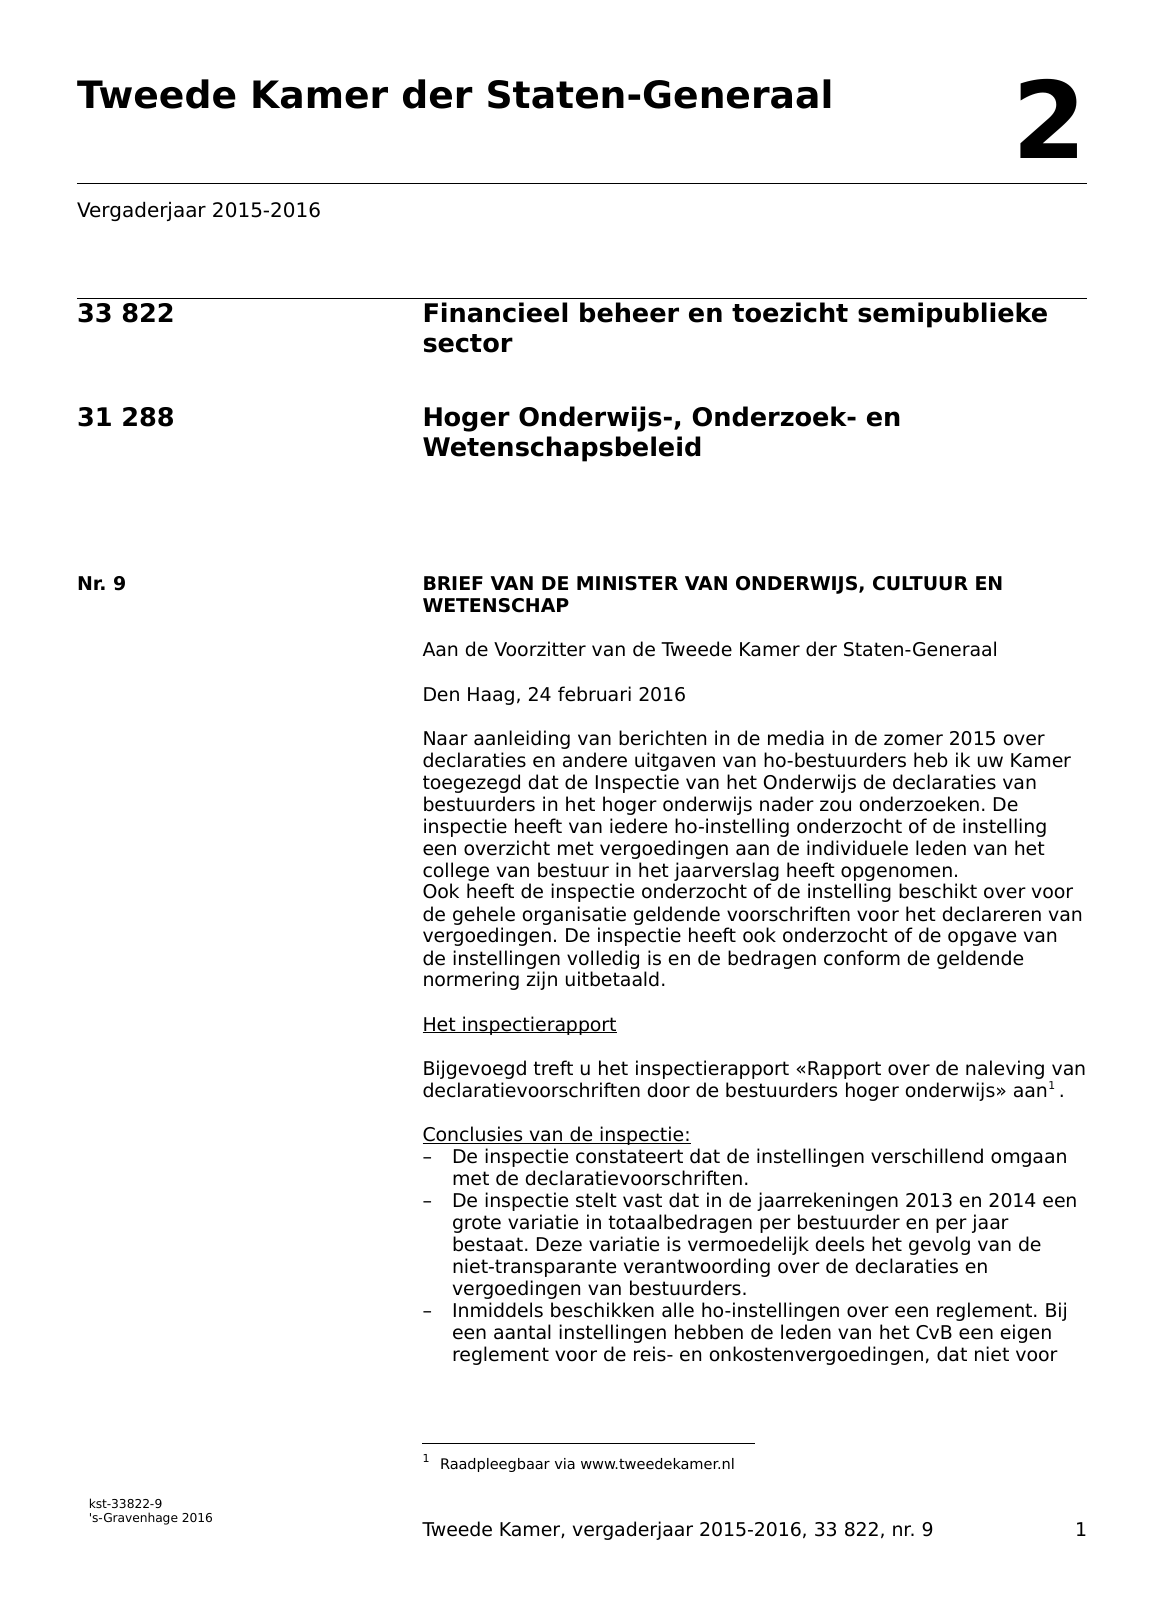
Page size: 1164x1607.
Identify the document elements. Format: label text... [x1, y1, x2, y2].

table_header Tweede Kamer der Staten-Generaal [77, 59, 886, 183]
subtitle 31 288 Hoger Onderwijs-, Onderzoek- en Wetenschapsbeleid [77, 403, 1087, 462]
table_cell Vergaderjaar 2015-2016 [77, 184, 1087, 298]
text kst-33822-9 [88, 1497, 323, 1511]
text Aan de Voorzitter van de Tweede Kamer der Staten-Generaal [422, 639, 1087, 661]
text Raadpleegbaar via www.tweedekamer.nl [422, 1452, 1087, 1474]
text – De inspectie stelt vast dat in de jaarrekeningen 2013 en 2014 een grote variatie in totaalbedragen per bestuurder en per jaar bestaat. Deze variatie is vermoedelijk deels het gevolg van de niet-transparante verantwoording over de declaraties en vergoedingen van bestuurders. [422, 1190, 1087, 1300]
table_header 2 [886, 59, 1087, 183]
text Ook heeft de inspectie onderzocht of de instelling beschikt over voor de gehele organisatie geldende voorschriften voor het declareren van vergoedingen. De inspectie heeft ook onderzocht of de opgave van de instellingen volledig is en de bedragen conform de geldende normering zijn uitbetaald. [422, 881, 1087, 991]
subtitle Nr. 9 BRIEF VAN DE MINISTER VAN ONDERWIJS, CULTUUR EN WETENSCHAP [77, 573, 1087, 617]
text – De inspectie constateert dat de instellingen verschillend omgaan met de declaratievoorschriften. [422, 1146, 1087, 1190]
text Bijgevoegd treft u het inspectierapport «Rapport over de naleving van declaratievoorschriften door de bestuurders hoger onderwijs» aan. [422, 1058, 1087, 1102]
subtitle 33 822 Financieel beheer en toezicht semipublieke sector [77, 299, 1087, 358]
text Den Haag, 24 februari 2016 [422, 683, 1087, 705]
text Naar aanleiding van berichten in de media in de zomer 2015 over declaraties en andere uitgaven van ho-bestuurders heb ik uw Kamer toegezegd dat de Inspectie van het Onderwijs de declaraties van bestuurders in het hoger onderwijs nader zou onderzoeken. De inspectie heeft van iedere ho-instelling onderzocht of de instelling een overzicht met vergoedingen aan de individuele leden van het college van bestuur in het jaarverslag heeft opgenomen. [422, 728, 1087, 881]
text 's-Gravenhage 2016 [88, 1511, 323, 1525]
subtitle Conclusies van de inspectie: [422, 1124, 1087, 1146]
text – Inmiddels beschikken alle ho-instellingen over een reglement. Bij een aantal instellingen hebben de leden van het CvB een eigen reglement voor de reis- en onkostenvergoedingen, dat niet voor [422, 1300, 1087, 1366]
subtitle Het inspectierapport [422, 1013, 1087, 1036]
